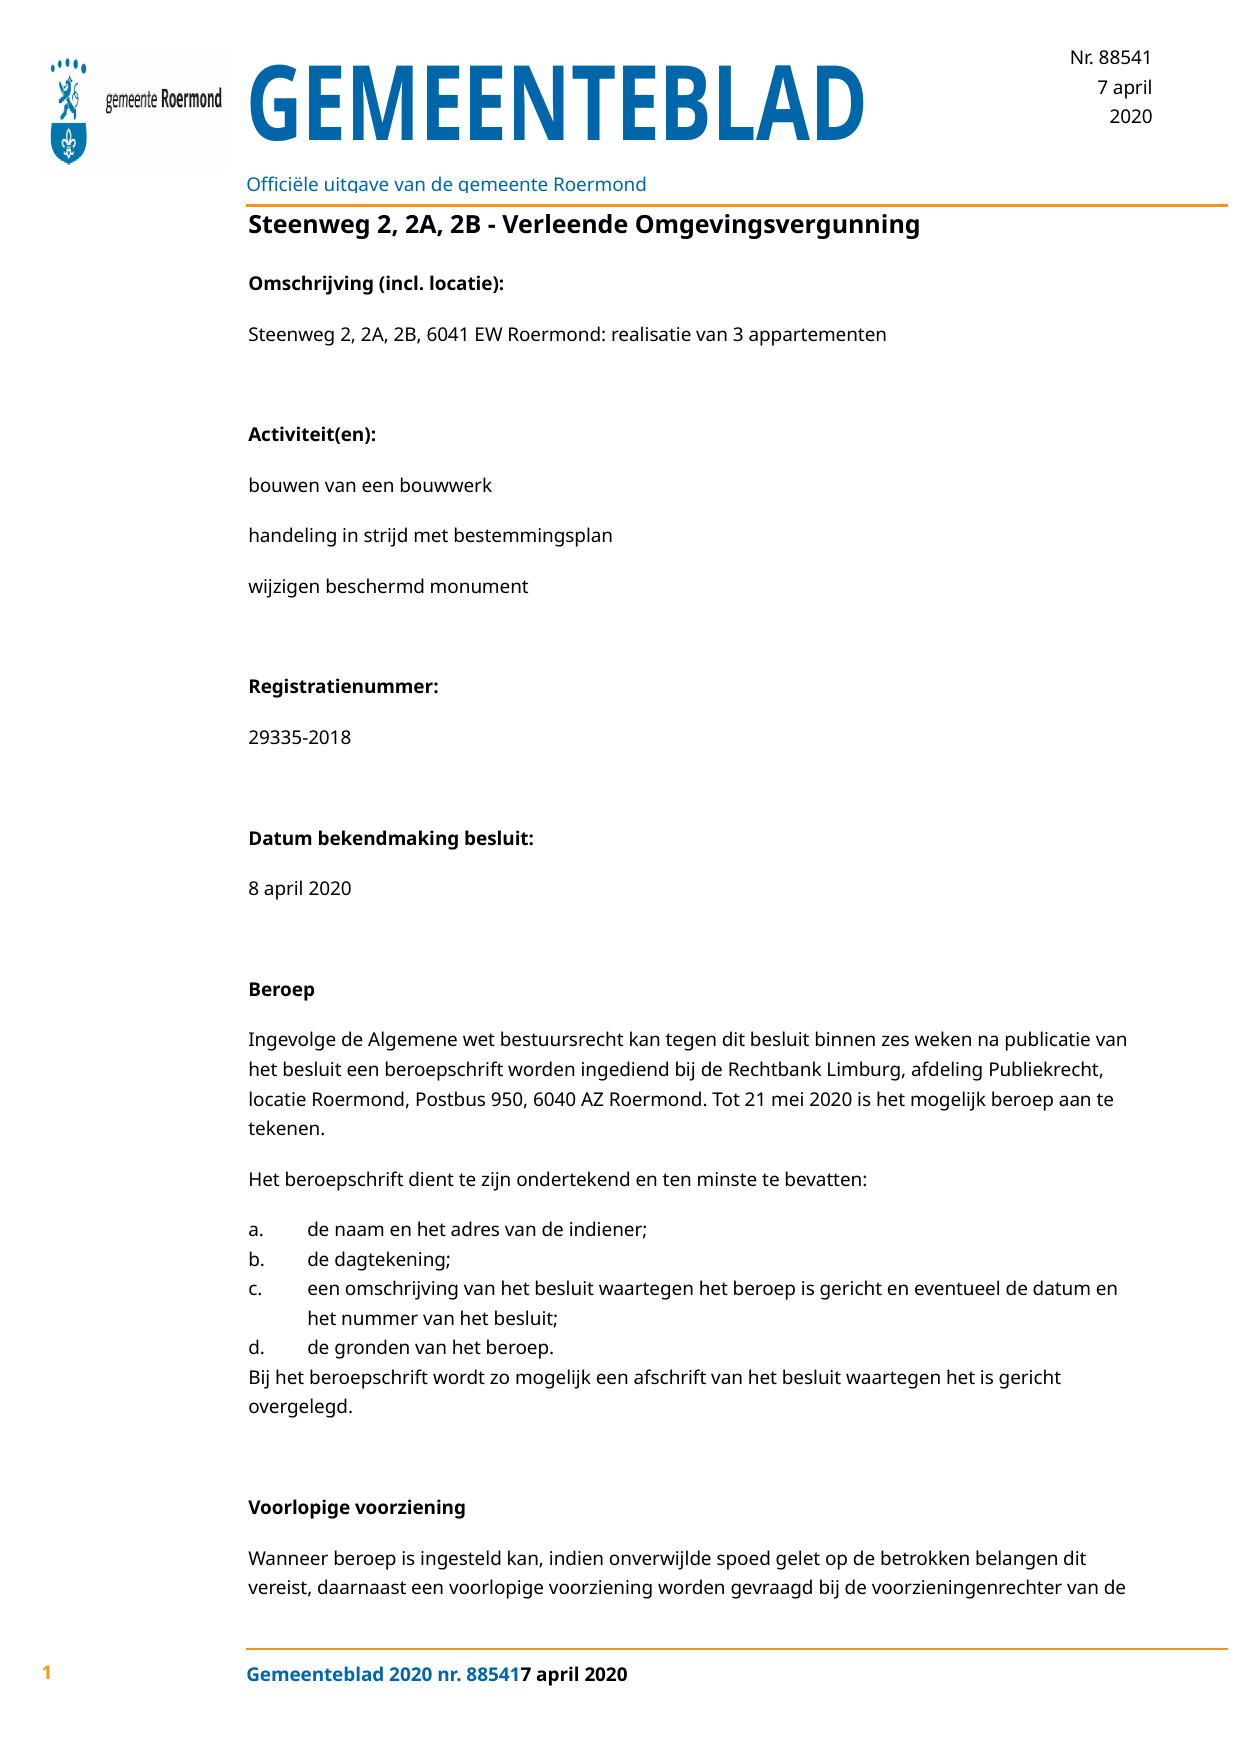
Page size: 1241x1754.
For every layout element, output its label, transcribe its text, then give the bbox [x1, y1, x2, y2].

text Het beroepschrift dient te zijn ondertekend en ten minste te bevatten: [248, 1166, 1152, 1191]
text Wanneer beroep is ingesteld kan, indien onverwijlde spoed gelet op de betrokken belangen dit vereist, daarnaast een voorlopige voorziening worden gevraagd bij de voorzieningenrechter van de [248, 1545, 1152, 1600]
text 8 april 2020 [248, 875, 1152, 901]
text wijzigen beschermd monument [248, 573, 1152, 598]
text Omschrijving (incl. locatie): [248, 270, 1152, 296]
text Bij het beroepschrift wordt zo mogelijk een afschrift van het besluit waartegen het is gericht overgelegd. [248, 1364, 1152, 1419]
text bouwen van een bouwwerk [248, 472, 1152, 498]
text Registratienummer: [248, 674, 1152, 699]
list de dagtekening; [248, 1246, 1152, 1271]
text Beroep [248, 976, 1152, 1002]
text Voorlopige voorziening [248, 1494, 1152, 1520]
list de naam en het adres van de indiener; [248, 1216, 1152, 1242]
text Datum bekendmaking besluit: [248, 825, 1152, 851]
list de gronden van het beroep. [248, 1334, 1152, 1360]
picture [41, 47, 231, 172]
text Steenweg 2, 2A, 2B - Verleende Omgevingsvergunning [248, 207, 1152, 241]
text Ingevolge de Algemene wet bestuursrecht kan tegen dit besluit binnen zes weken na publicatie van het besluit een beroepschrift worden ingediend bij de Rechtbank Limburg, afdeling Publiekrecht, locatie Roermond, Postbus 950, 6040 AZ Roermond. Tot 21 mei 2020 is het mogelijk beroep aan te tekenen. [248, 1027, 1152, 1141]
text 29335-2018 [248, 724, 1152, 750]
text Steenweg 2, 2A, 2B, 6041 EW Roermond: realisatie van 3 appartementen [248, 321, 1152, 346]
text handeling in strijd met bestemmingsplan [248, 522, 1152, 548]
list een omschrijving van het besluit waartegen het beroep is gericht en eventueel de datum en het nummer van het besluit; [248, 1275, 1152, 1331]
text Activiteit(en): [248, 422, 1152, 447]
